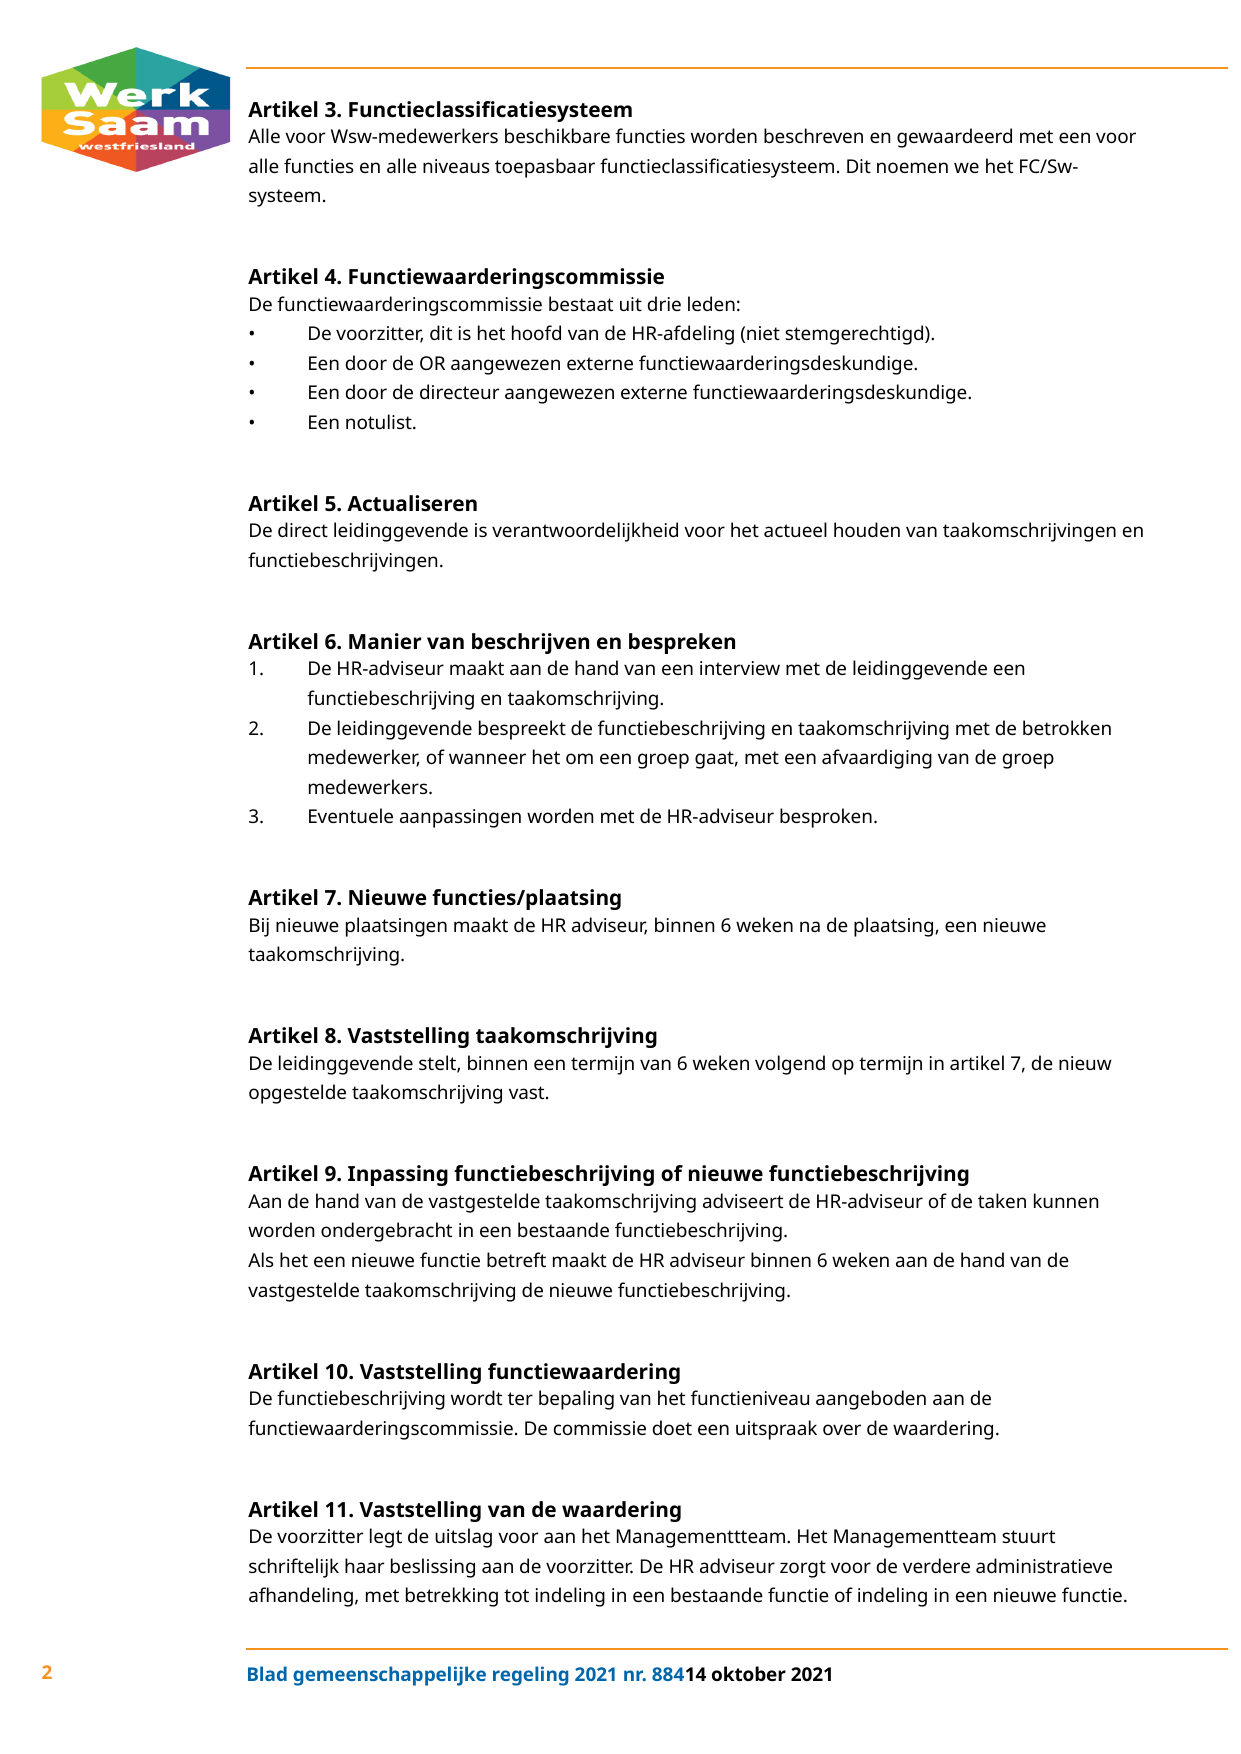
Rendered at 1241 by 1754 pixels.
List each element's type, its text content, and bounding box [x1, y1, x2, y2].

list Eventuele aanpassingen worden met de HR-adviseur besproken. [248, 803, 1152, 829]
text De functiewaarderingscommissie bestaat uit drie leden: [248, 291, 1152, 317]
text Artikel 11. Vaststelling van de waardering [248, 1495, 1152, 1523]
text Artikel 8. Vaststelling taakomschrijving [248, 1022, 1152, 1050]
list De HR-adviseur maakt aan de hand van een interview met de leidinggevende een functiebeschrijving en taakomschrijving. [248, 656, 1152, 711]
text De leidinggevende stelt, binnen een termijn van 6 weken volgend op termijn in artikel 7, de nieuw opgestelde taakomschrijving vast. [248, 1050, 1152, 1105]
text Bij nieuwe plaatsingen maakt de HR adviseur, binnen 6 weken na de plaatsing, een nieuwe taakomschrijving. [248, 912, 1152, 967]
list De leidinggevende bespreekt de functiebeschrijving en taakomschrijving met de betrokken medewerker, of wanneer het om een groep gaat, met een afvaardiging van de groep medewerkers. [248, 715, 1152, 800]
text Als het een nieuwe functie betreft maakt de HR adviseur binnen 6 weken aan de hand van de vastgestelde taakomschrijving de nieuwe functiebeschrijving. [248, 1247, 1152, 1302]
list Een door de directeur aangewezen externe functiewaarderingsdeskundige. [248, 379, 1152, 405]
text Artikel 9. Inpassing functiebeschrijving of nieuwe functiebeschrijving [248, 1159, 1152, 1188]
text De functiebeschrijving wordt ter bepaling van het functieniveau aangeboden aan de functiewaarderingscommissie. De commissie doet een uitspraak over de waardering. [248, 1385, 1152, 1441]
text Artikel 7. Nieuwe functies/plaatsing [248, 883, 1152, 912]
text De direct leidinggevende is verantwoordelijkheid voor het actueel houden van taakomschrijvingen en functiebeschrijvingen. [248, 518, 1152, 573]
text De voorzitter legt de uitslag voor aan het Managementtteam. Het Managementteam stuurt schriftelijk haar beslissing aan de voorzitter. De HR adviseur zorgt voor de verdere administratieve afhandeling, met betrekking tot indeling in een bestaande functie of indeling in een nieuwe functie. [248, 1523, 1152, 1608]
text Artikel 5. Actualiseren [248, 489, 1152, 518]
list Een door de OR aangewezen externe functiewaarderingsdeskundige. [248, 350, 1152, 376]
text Artikel 3. Functieclassificatiesysteem [248, 95, 1152, 123]
text Artikel 10. Vaststelling functiewaardering [248, 1357, 1152, 1385]
list Een notulist. [248, 409, 1152, 435]
text Artikel 4. Functiewaarderingscommissie [248, 262, 1152, 291]
text Aan de hand van de vastgestelde taakomschrijving adviseert de HR-adviseur of de taken kunnen worden ondergebracht in een bestaande functiebeschrijving. [248, 1188, 1152, 1243]
picture [41, 47, 231, 172]
list De voorzitter, dit is het hoofd van de HR-afdeling (niet stemgerechtigd). [248, 320, 1152, 346]
text Alle voor Wsw-medewerkers beschikbare functies worden beschreven en gewaardeerd met een voor alle functies en alle niveaus toepasbaar functieclassificatiesysteem. Dit noemen we het FC/Sw-systeem. [248, 123, 1152, 208]
text Artikel 6. Manier van beschrijven en bespreken [248, 627, 1152, 656]
